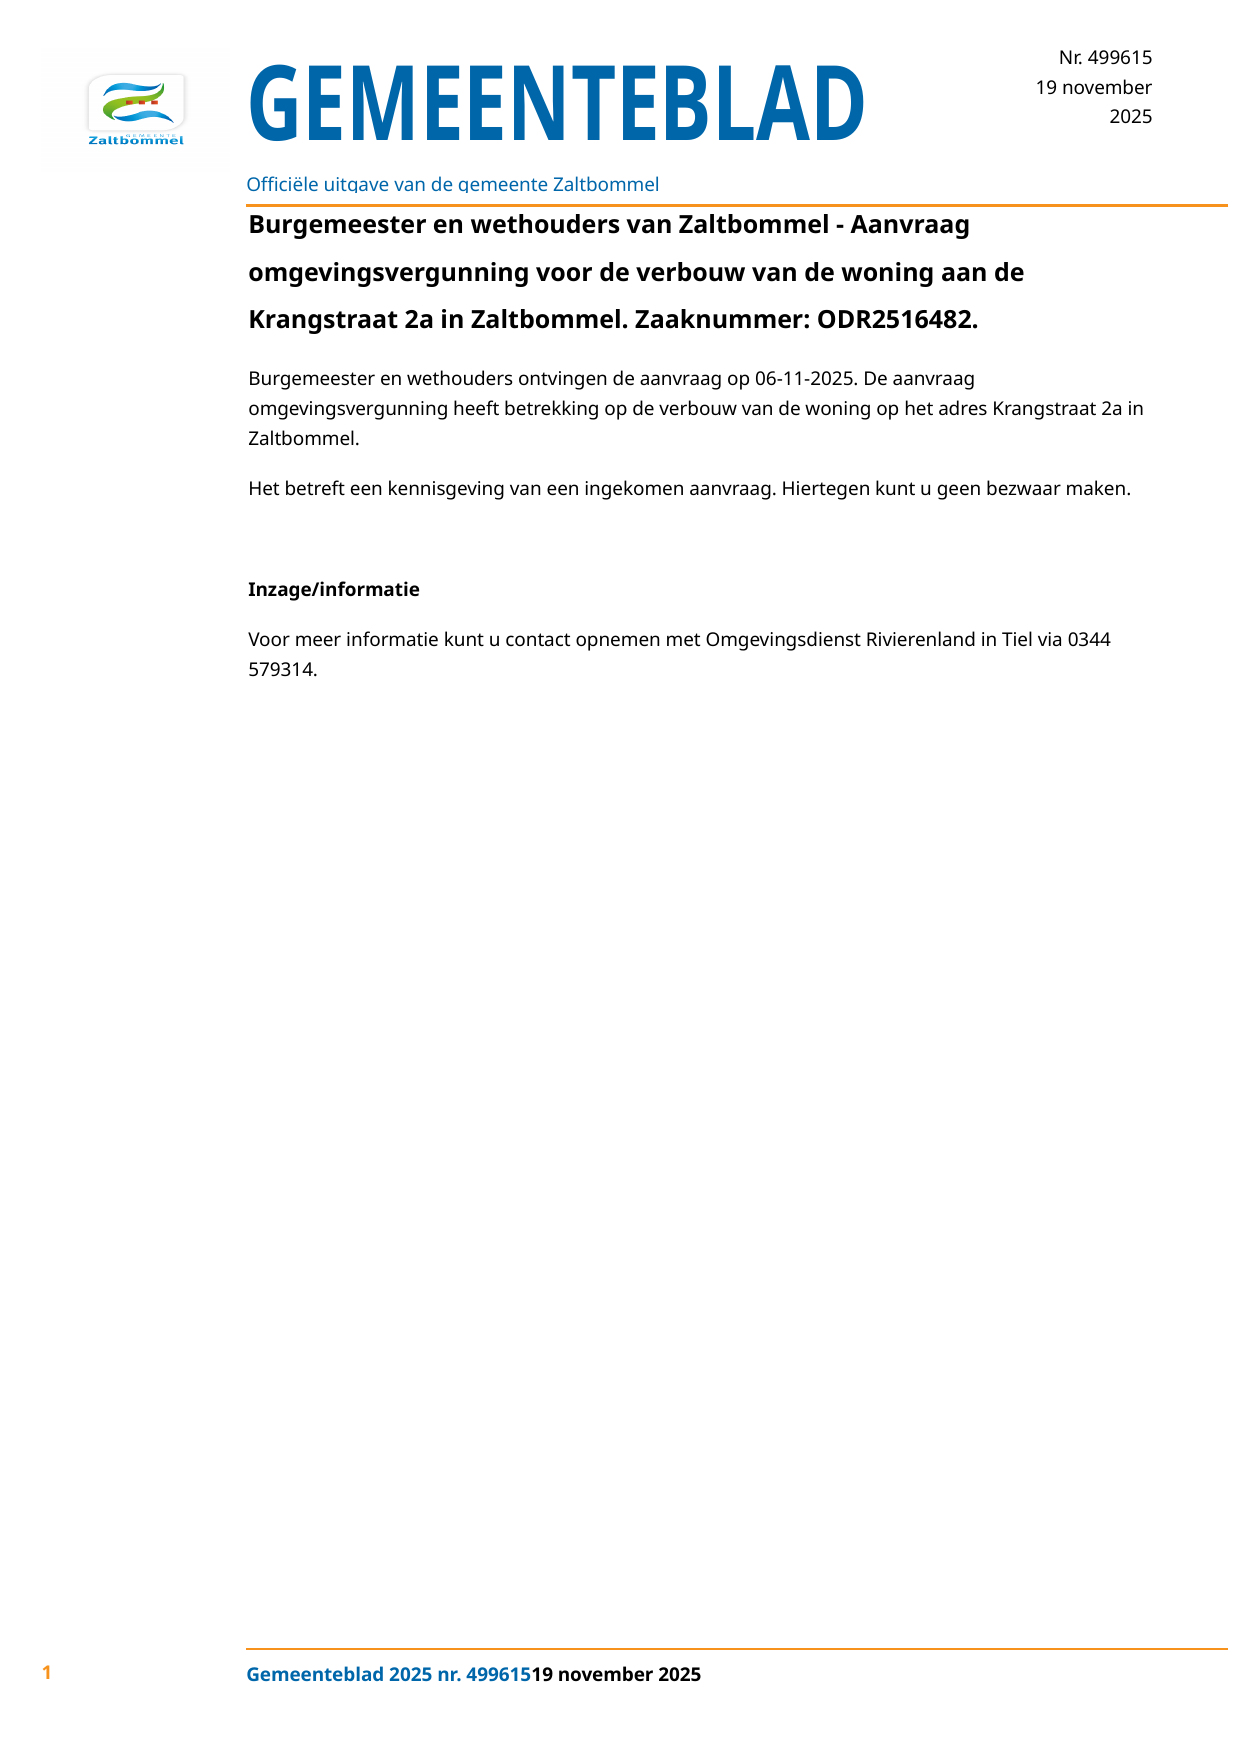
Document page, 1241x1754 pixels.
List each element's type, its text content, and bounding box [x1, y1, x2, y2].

text Voor meer informatie kunt u contact opnemen met Omgevingsdienst Rivierenland in Tiel via 0344 579314. [248, 626, 1152, 682]
text Het betreft een kennisgeving van een ingekomen aanvraag. Hiertegen kunt u geen bezwaar maken. [248, 475, 1152, 501]
text Burgemeester en wethouders ontvingen de aanvraag op 06-11-2025. De aanvraag omgevingsvergunning heeft betrekking op de verbouw van de woning op het adres Krangstraat 2a in Zaltbommel. [248, 366, 1152, 450]
text Burgemeester en wethouders van Zaltbommel - Aanvraag omgevingsvergunning voor de verbouw van de woning aan de Krangstraat 2a in Zaltbommel. Zaaknummer: ODR2516482. [248, 207, 1152, 336]
text Inzage/informatie [248, 576, 1152, 602]
picture [41, 47, 231, 172]
